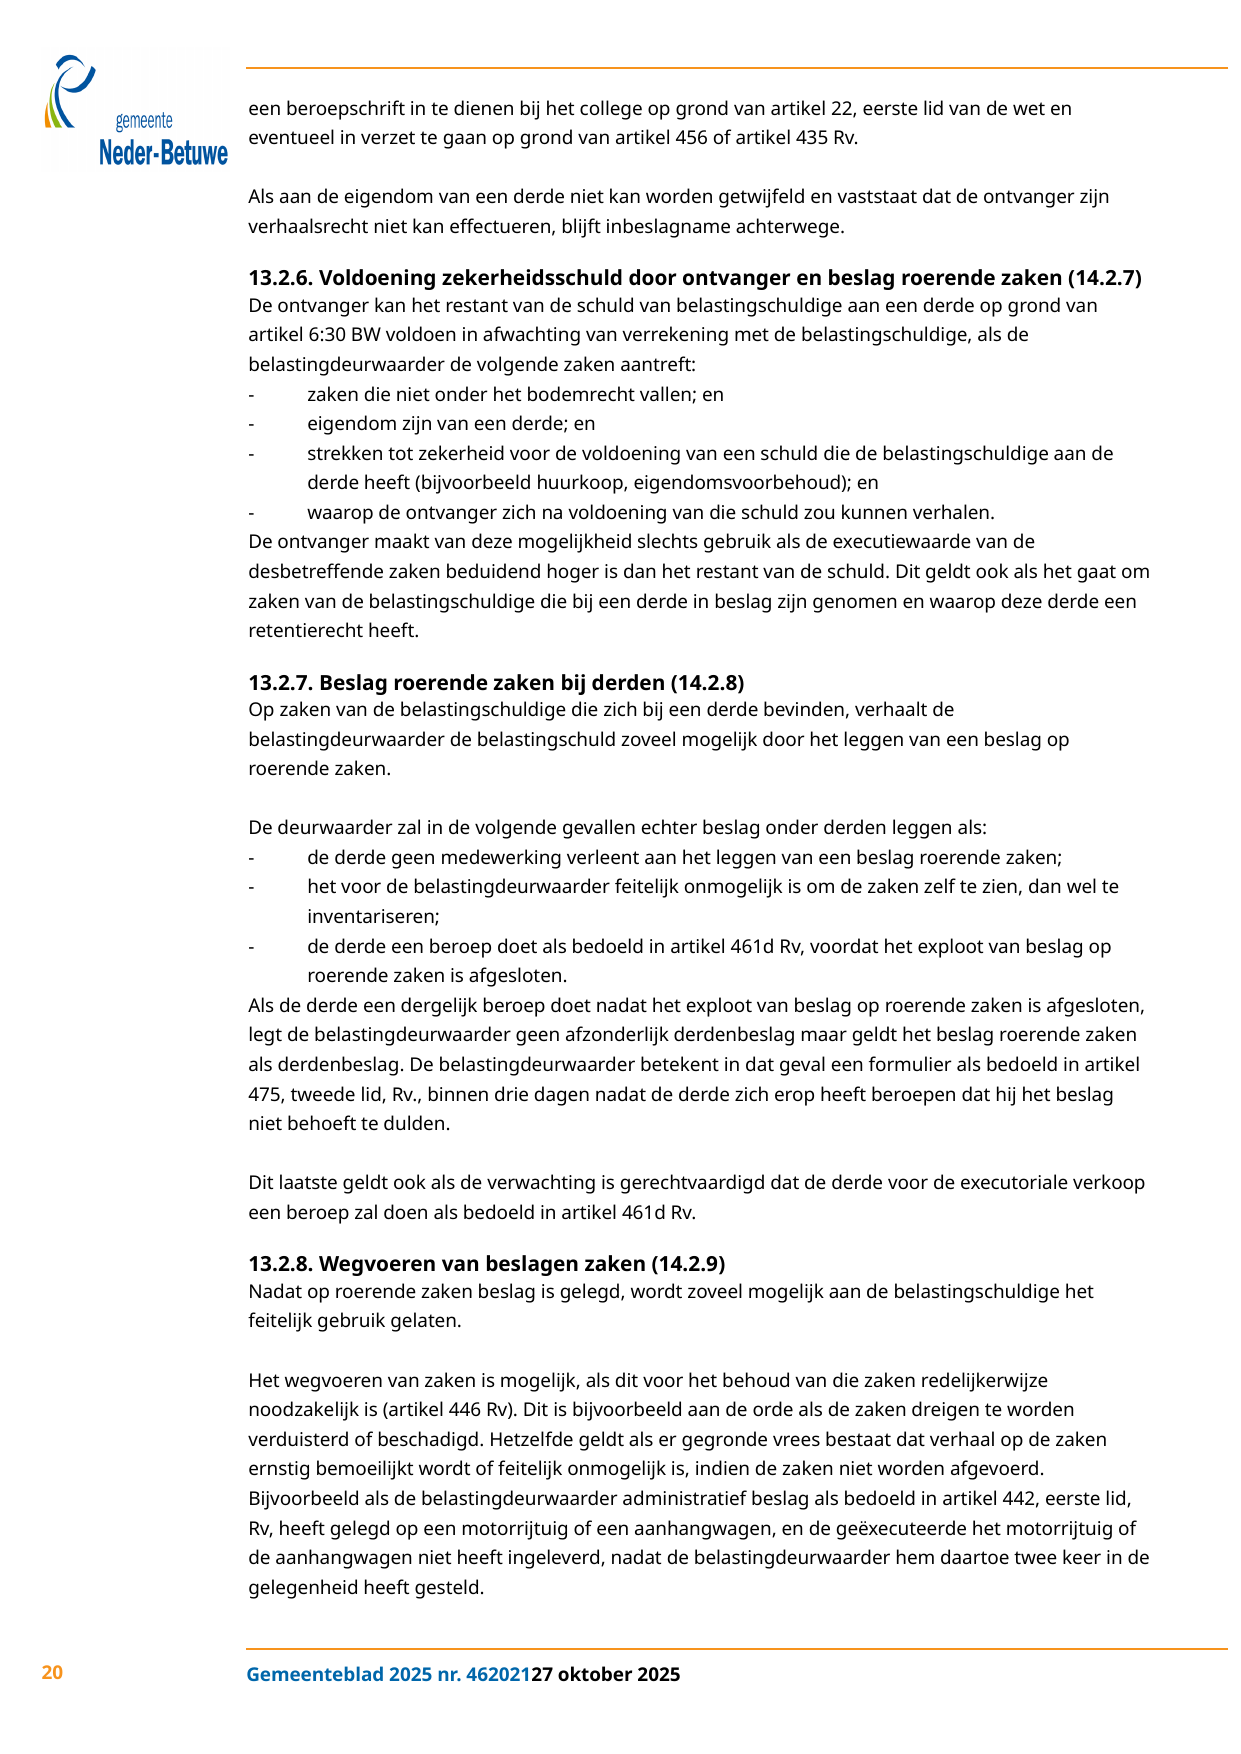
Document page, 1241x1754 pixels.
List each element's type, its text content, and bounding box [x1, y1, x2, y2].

list het voor de belastingdeurwaarder feitelijk onmogelijk is om de zaken zelf te zien, dan wel te inventariseren; [248, 874, 1152, 929]
list zaken die niet onder het bodemrecht vallen; en [248, 381, 1152, 406]
list strekken tot zekerheid voor de voldoening van een schuld die de belastingschuldige aan de derde heeft (bijvoorbeeld huurkoop, eigendomsvoorbehoud); en [248, 440, 1152, 495]
text een beroepschrift in te dienen bij het college op grond van artikel 22, eerste lid van de wet en eventueel in verzet te gaan op grond van artikel 456 of artikel 435 Rv. [248, 95, 1152, 150]
list waarop de ontvanger zich na voldoening van die schuld zou kunnen verhalen. [248, 499, 1152, 525]
text Als de derde een dergelijk beroep doet nadat het exploot van beslag op roerende zaken is afgesloten, legt de belastingdeurwaarder geen afzonderlijk derdenbeslag maar geldt het beslag roerende zaken als derdenbeslag. De belastingdeurwaarder betekent in dat geval een formulier als bedoeld in artikel 475, tweede lid, Rv., binnen drie dagen nadat de derde zich erop heeft beroepen dat hij het beslag niet behoeft te dulden. [248, 992, 1152, 1136]
text De ontvanger kan het restant van de schuld van belastingschuldige aan een derde op grond van artikel 6:30 BW voldoen in afwachting van verrekening met de belastingschuldige, als de belastingdeurwaarder de volgende zaken aantreft: [248, 292, 1152, 377]
text Het wegvoeren van zaken is mogelijk, als dit voor het behoud van die zaken redelijkerwijze noodzakelijk is (artikel 446 Rv). Dit is bijvoorbeeld aan de orde als de zaken dreigen te worden verduisterd of beschadigd. Hetzelfde geldt als er gegronde vrees bestaat dat verhaal op de zaken ernstig bemoeilijkt wordt of feitelijk onmogelijk is, indien de zaken niet worden afgevoerd. Bijvoorbeeld als de belastingdeurwaarder administratief beslag als bedoeld in artikel 442, eerste lid, Rv, heeft gelegd op een motorrijtuig of een aanhangwagen, en de geëxecuteerde het motorrijtuig of de aanhangwagen niet heeft ingeleverd, nadat de belastingdeurwaarder hem daartoe twee keer in de gelegenheid heeft gesteld. [248, 1367, 1152, 1599]
text De ontvanger maakt van deze mogelijkheid slechts gebruik als de executiewaarde van de desbetreffende zaken beduidend hoger is dan het restant van de schuld. Dit geldt ook als het gaat om zaken van de belastingschuldige die bij een derde in beslag zijn genomen en waarop deze derde een retentierecht heeft. [248, 529, 1152, 643]
text 13.2.6. Voldoening zekerheidsschuld door ontvanger en beslag roerende zaken (14.2.7) [248, 263, 1152, 292]
text 13.2.8. Wegvoeren van beslagen zaken (14.2.9) [248, 1249, 1152, 1278]
list de derde een beroep doet als bedoeld in artikel 461d Rv, voordat het exploot van beslag op roerende zaken is afgesloten. [248, 933, 1152, 988]
text Dit laatste geldt ook als de verwachting is gerechtvaardigd dat de derde voor de executoriale verkoop een beroep zal doen als bedoeld in artikel 461d Rv. [248, 1169, 1152, 1225]
text De deurwaarder zal in de volgende gevallen echter beslag onder derden leggen als: [248, 814, 1152, 840]
text Als aan de eigendom van een derde niet kan worden getwijfeld en vaststaat dat de ontvanger zijn verhaalsrecht niet kan effectueren, blijft inbeslagname achterwege. [248, 183, 1152, 239]
picture [41, 47, 231, 172]
text 13.2.7. Beslag roerende zaken bij derden (14.2.8) [248, 668, 1152, 696]
list de derde geen medewerking verleent aan het leggen van een beslag roerende zaken; [248, 844, 1152, 870]
text Op zaken van de belastingschuldige die zich bij een derde bevinden, verhaalt de belastingdeurwaarder de belastingschuld zoveel mogelijk door het leggen van een beslag op roerende zaken. [248, 696, 1152, 781]
text Nadat op roerende zaken beslag is gelegd, wordt zoveel mogelijk aan de belastingschuldige het feitelijk gebruik gelaten. [248, 1278, 1152, 1333]
list eigendom zijn van een derde; en [248, 410, 1152, 436]
